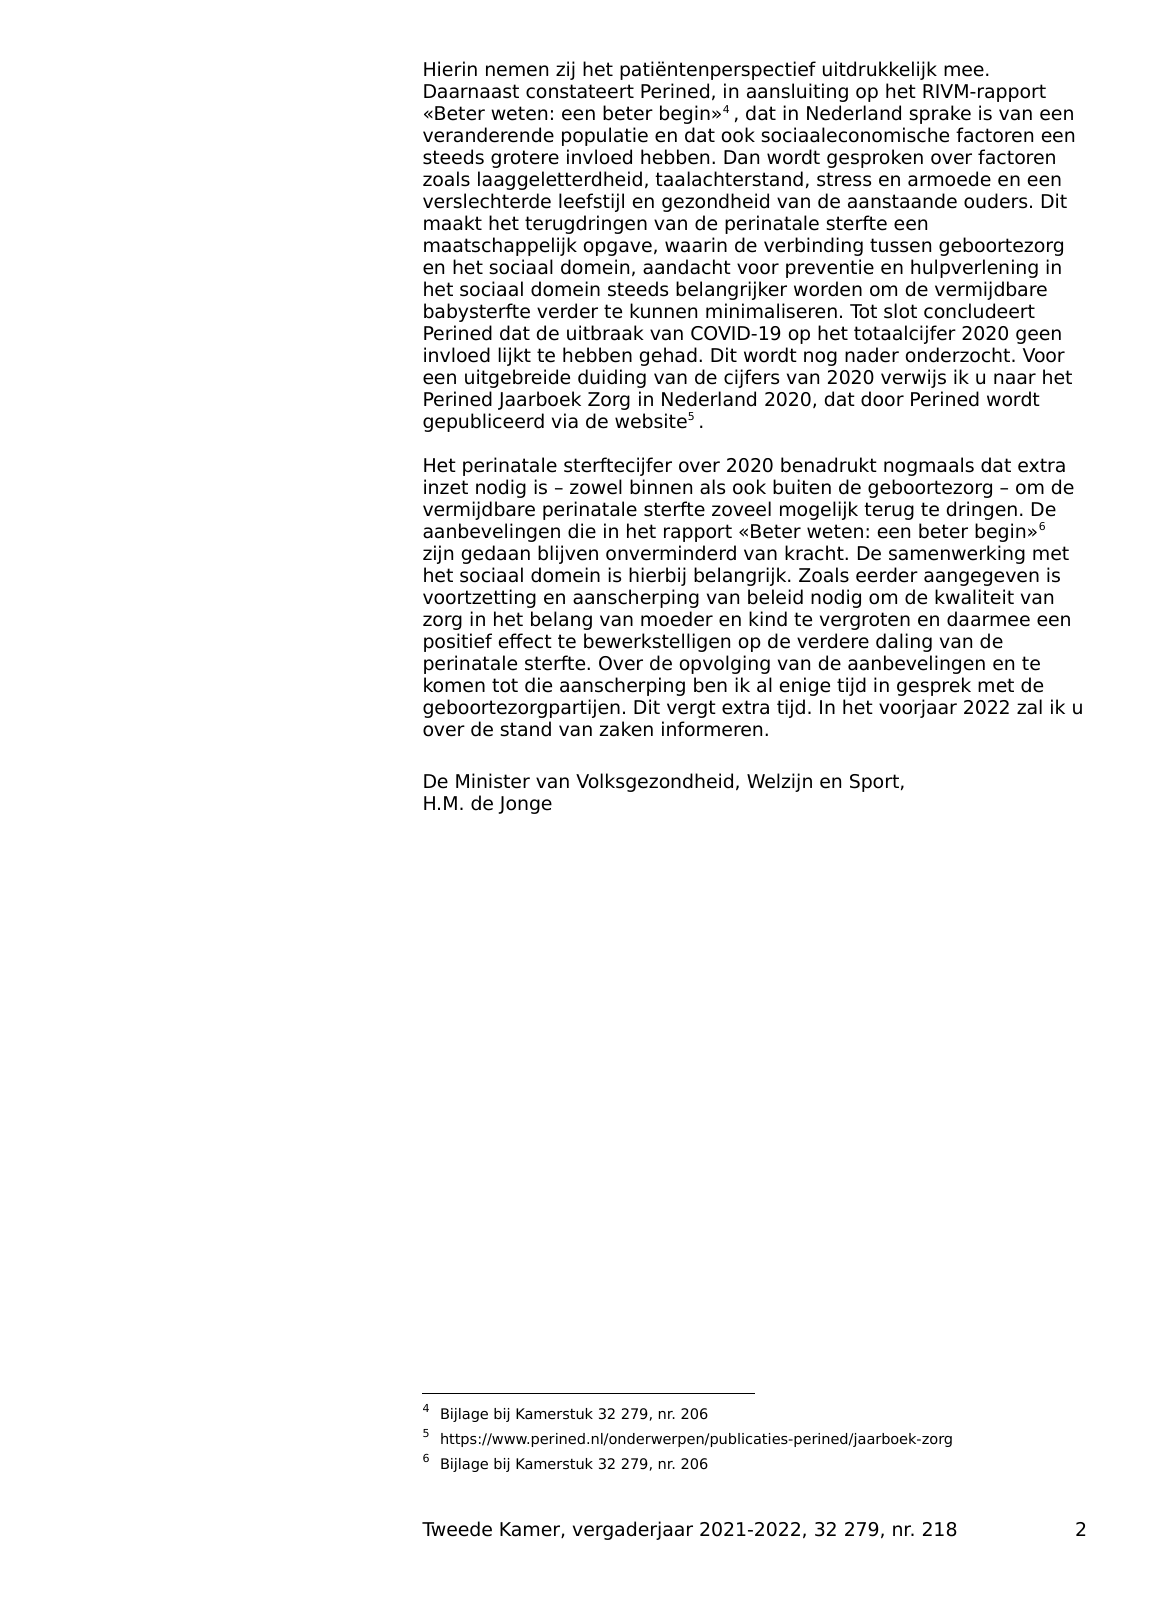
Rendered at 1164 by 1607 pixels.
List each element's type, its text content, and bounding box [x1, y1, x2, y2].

text https://www.perined.nl/onderwerpen/publicaties-perined/jaarboek-zorg [422, 1427, 1087, 1449]
text Het perinatale sterftecijfer over 2020 benadrukt nogmaals dat extra inzet nodig is – zowel binnen als ook buiten de geboortezorg – om de vermijdbare perinatale sterfte zoveel mogelijk terug te dringen. De aanbevelingen die in het rapport «Beter weten: een beter begin» zijn gedaan blijven onverminderd van kracht. De samenwerking met het sociaal domein is hierbij belangrijk. Zoals eerder aangegeven is voortzetting en aanscherping van beleid nodig om de kwaliteit van zorg in het belang van moeder en kind te vergroten en daarmee een positief effect te bewerkstelligen op de verdere daling van de perinatale sterfte. Over de opvolging van de aanbevelingen en te komen tot die aanscherping ben ik al enige tijd in gesprek met de geboortezorgpartijen. Dit vergt extra tijd. In het voorjaar 2022 zal ik u over de stand van zaken informeren. [422, 455, 1087, 741]
text De Minister van Volksgezondheid, Welzijn en Sport, H.M. de Jonge [422, 771, 1087, 814]
text Bijlage bij Kamerstuk 32 279, nr. 206 [422, 1452, 1087, 1474]
text Hierin nemen zij het patiëntenperspectief uitdrukkelijk mee. Daarnaast constateert Perined, in aansluiting op het RIVM-rapport «Beter weten: een beter begin», dat in Nederland sprake is van een veranderende populatie en dat ook sociaaleconomische factoren een steeds grotere invloed hebben. Dan wordt gesproken over factoren zoals laaggeletterdheid, taalachterstand, stress en armoede en een verslechterde leefstijl en gezondheid van de aanstaande ouders. Dit maakt het terugdringen van de perinatale sterfte een maatschappelijk opgave, waarin de verbinding tussen geboortezorg en het sociaal domein, aandacht voor preventie en hulpverlening in het sociaal domein steeds belangrijker worden om de vermijdbare babysterfte verder te kunnen minimaliseren. Tot slot concludeert Perined dat de uitbraak van COVID-19 op het totaalcijfer 2020 geen invloed lijkt te hebben gehad. Dit wordt nog nader onderzocht. Voor een uitgebreide duiding van de cijfers van 2020 verwijs ik u naar het Perined Jaarboek Zorg in Nederland 2020, dat door Perined wordt gepubliceerd via de website. [422, 59, 1087, 433]
text Bijlage bij Kamerstuk 32 279, nr. 206 [422, 1402, 1087, 1424]
